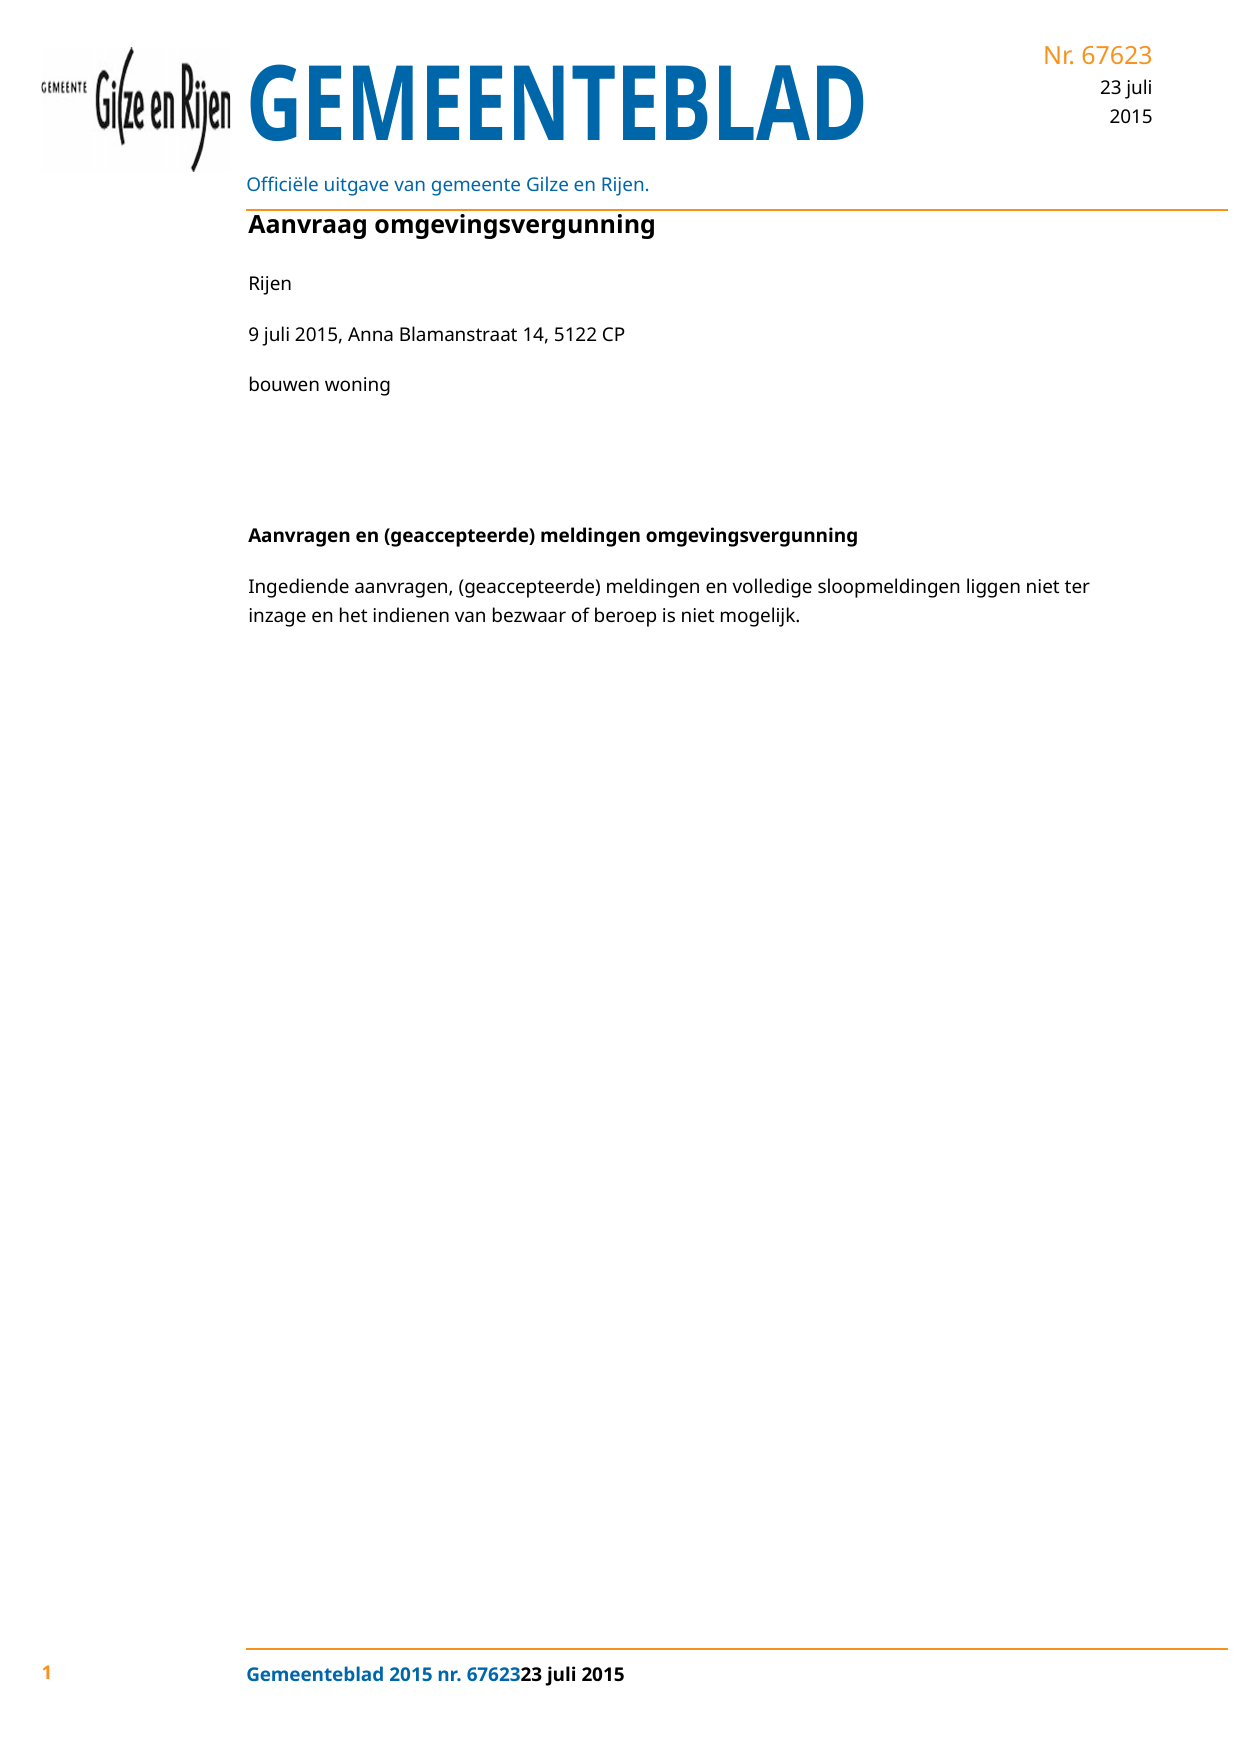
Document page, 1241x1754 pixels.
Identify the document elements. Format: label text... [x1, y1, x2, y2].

picture [41, 47, 231, 172]
text 9 juli 2015, Anna Blamanstraat 14, 5122 CP [248, 321, 1152, 346]
text Aanvragen en (geaccepteerde) meldingen omgevingsvergunning [248, 522, 1152, 548]
text Rijen [248, 270, 1152, 296]
text Aanvraag omgevingsvergunning [248, 211, 1152, 241]
text bouwen woning [248, 371, 1152, 397]
text Ingediende aanvragen, (geaccepteerde) meldingen en volledige sloopmeldingen liggen niet ter inzage en het indienen van bezwaar of beroep is niet mogelijk. [248, 573, 1152, 628]
